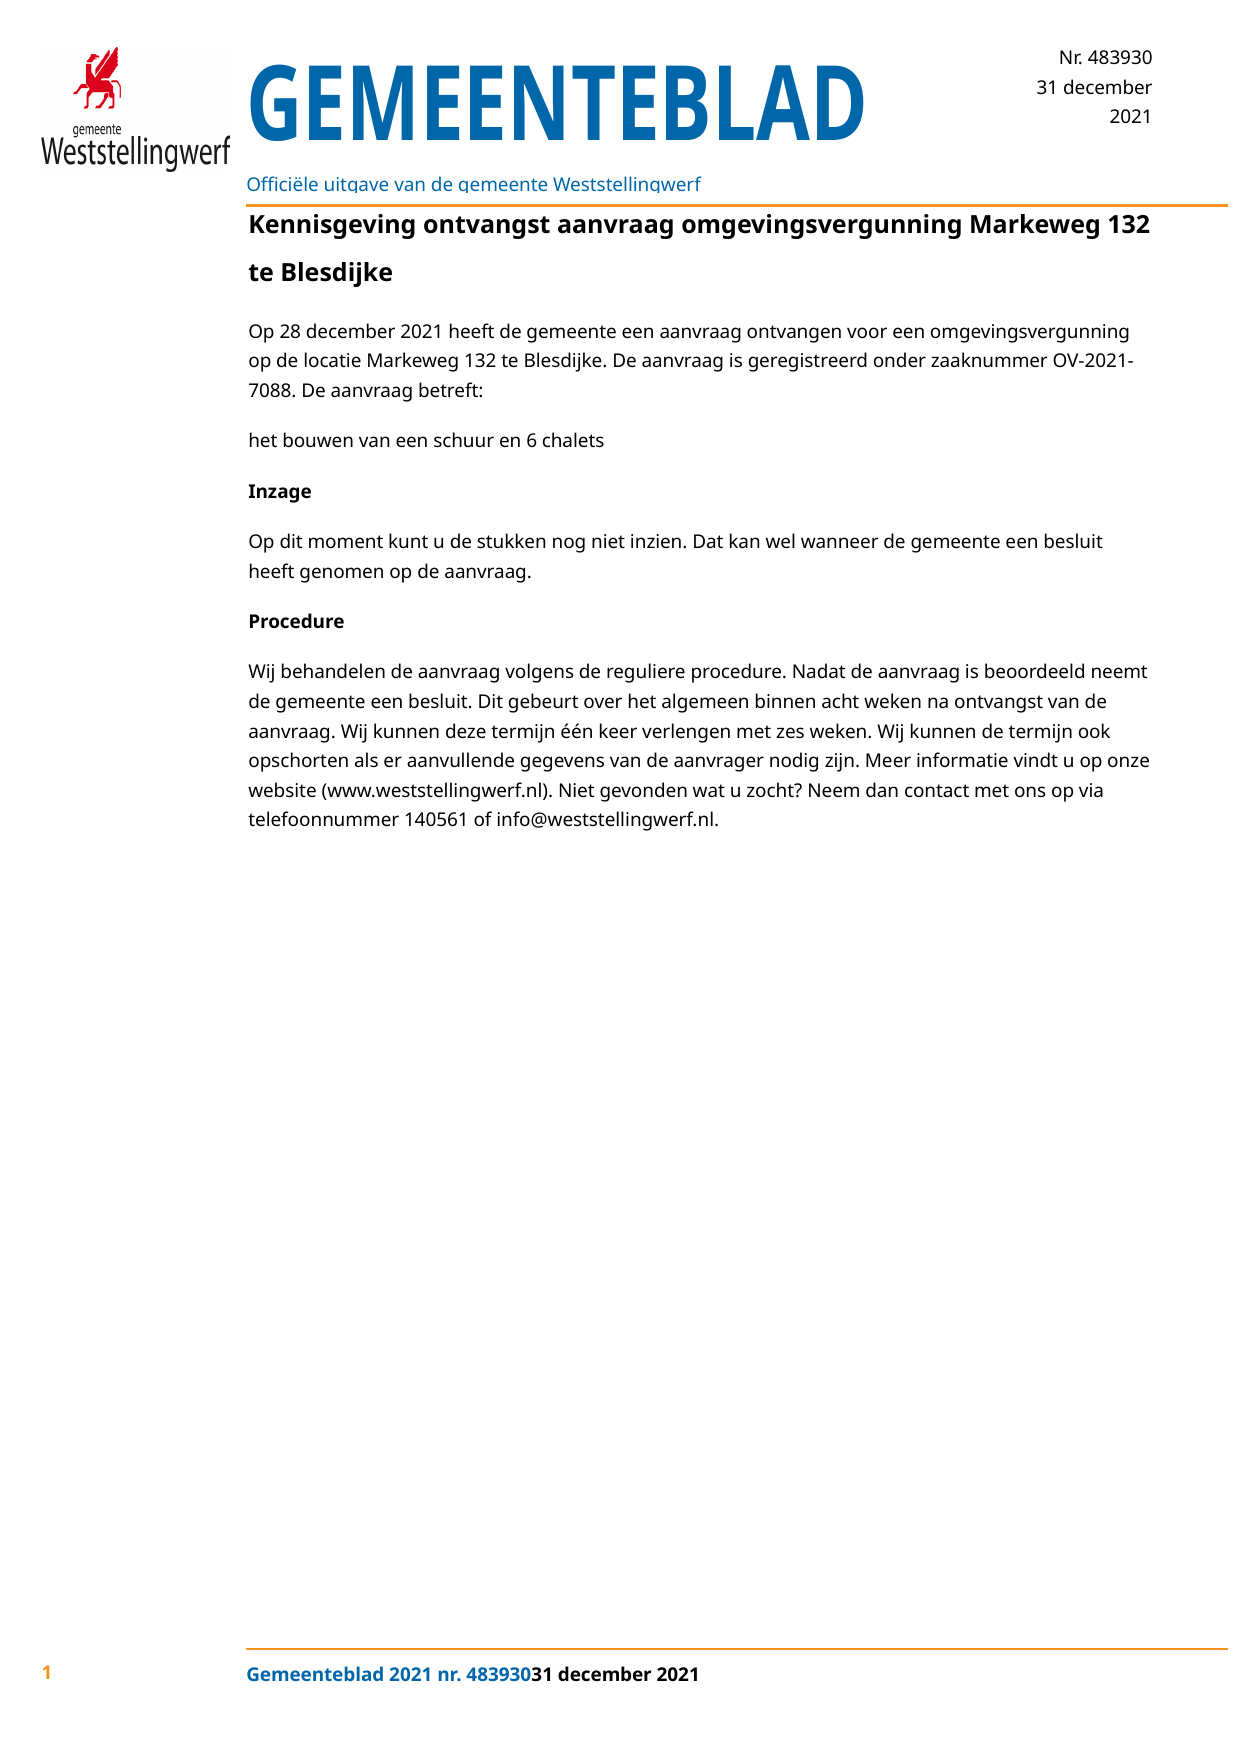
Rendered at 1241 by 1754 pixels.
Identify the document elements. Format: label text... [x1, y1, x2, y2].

text Op dit moment kunt u de stukken nog niet inzien. Dat kan wel wanneer de gemeente een besluit heeft genomen op de aanvraag. [248, 528, 1152, 584]
text het bouwen van een schuur en 6 chalets [248, 427, 1152, 453]
text Inzage [248, 478, 1152, 504]
text Kennisgeving ontvangst aanvraag omgevingsvergunning Markeweg 132 te Blesdijke [248, 207, 1152, 288]
text Op 28 december 2021 heeft de gemeente een aanvraag ontvangen voor een omgevingsvergunning op de locatie Markeweg 132 te Blesdijke. De aanvraag is geregistreerd onder zaaknummer OV-2021-7088. De aanvraag betreft: [248, 318, 1152, 403]
text Procedure [248, 608, 1152, 634]
text Wij behandelen de aanvraag volgens de reguliere procedure. Nadat de aanvraag is beoordeeld neemt de gemeente een besluit. Dit gebeurt over het algemeen binnen acht weken na ontvangst van de aanvraag. Wij kunnen deze termijn één keer verlengen met zes weken. Wij kunnen de termijn ook opschorten als er aanvullende gegevens van de aanvrager nodig zijn. Meer informatie vindt u op onze website (www.weststellingwerf.nl). Niet gevonden wat u zocht? Neem dan contact met ons op via telefoonnummer 140561 of info@weststellingwerf.nl. [248, 659, 1152, 832]
picture [41, 47, 231, 172]
